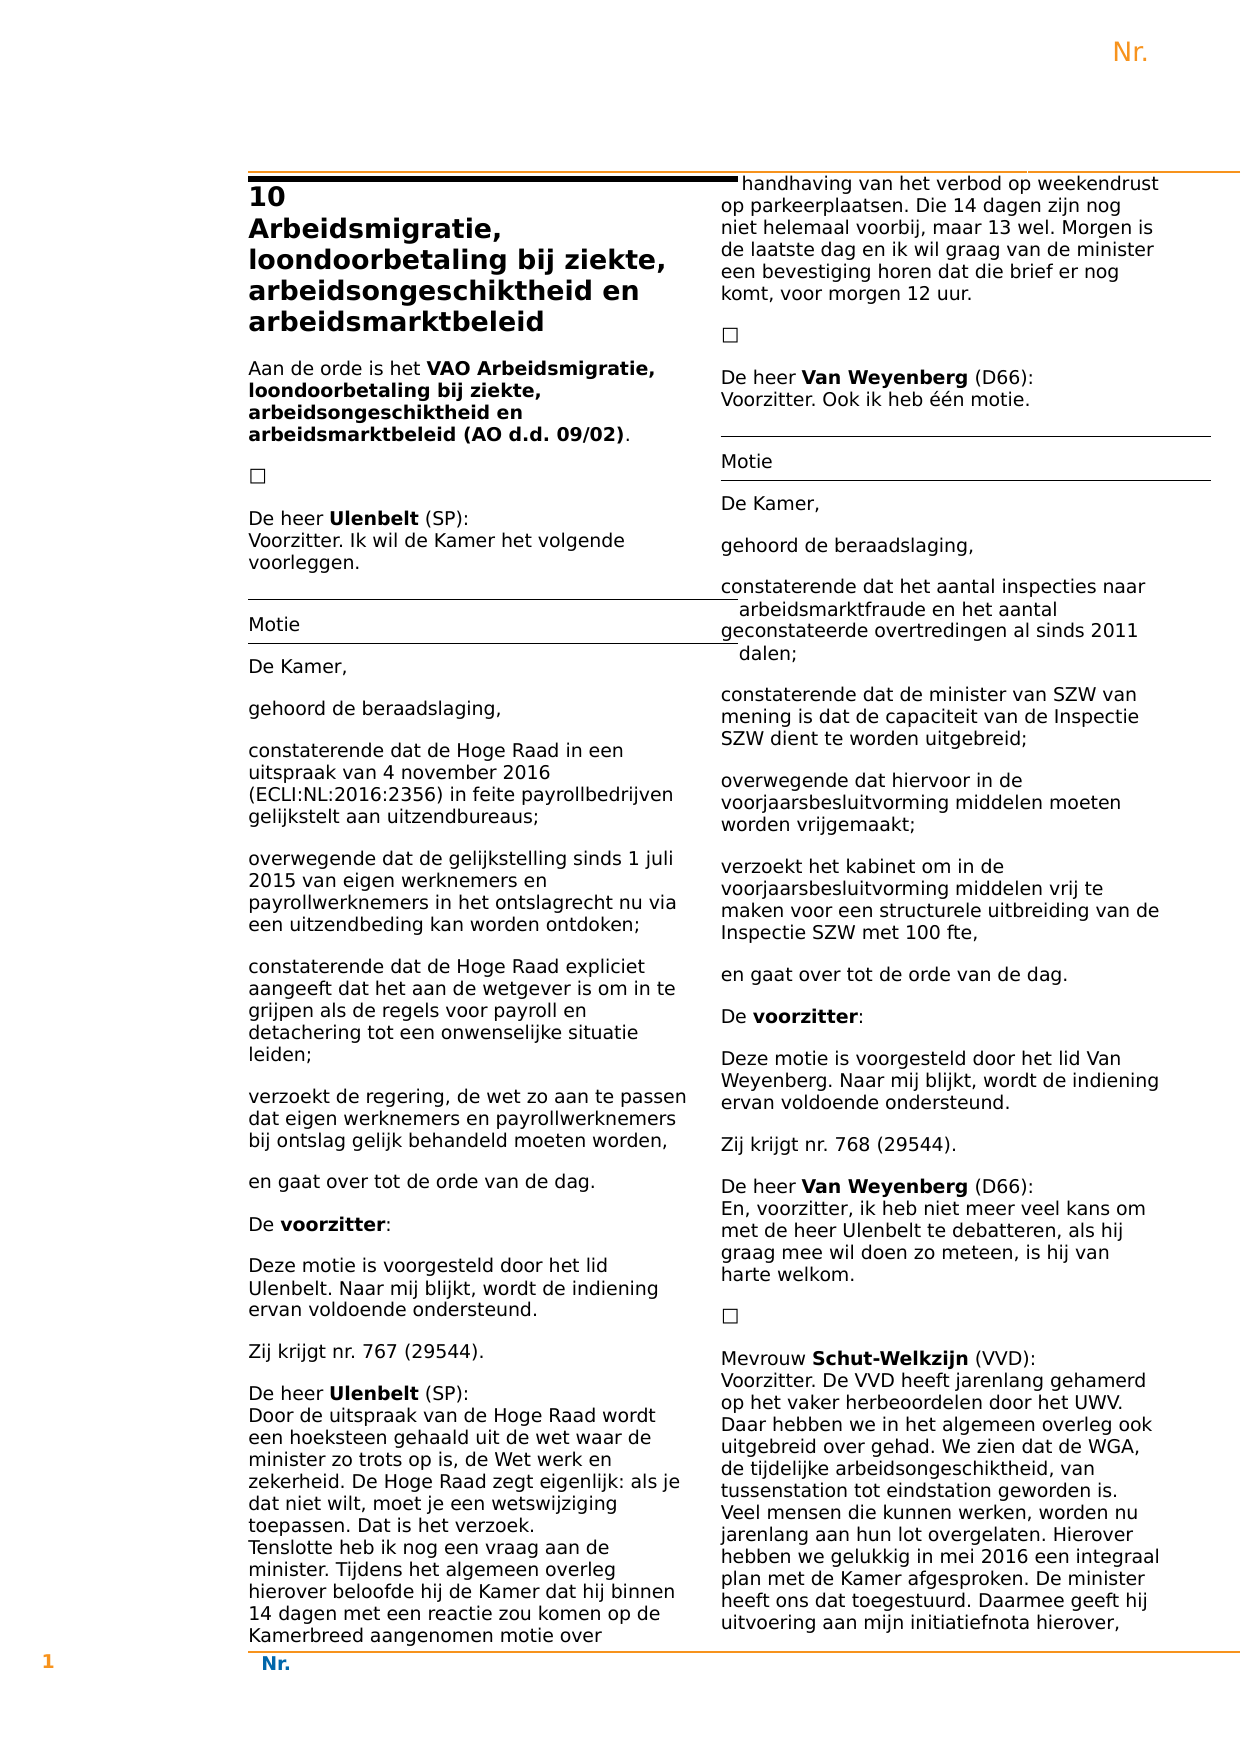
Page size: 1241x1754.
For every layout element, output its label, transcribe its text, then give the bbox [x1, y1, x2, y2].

text ⬜ [248, 466, 691, 488]
text Voorzitter. De VVD heeft jarenlang gehamerd op het vaker herbeoordelen door het UWV. Daar hebben we in het algemeen overleg ook uitgebreid over gehad. We zien dat de WGA, de tijdelijke arbeidsongeschiktheid, van tussenstation tot eindstation geworden is. Veel mensen die kunnen werken, worden nu jarenlang aan hun lot overgelaten. Hierover hebben we gelukkig in mei 2016 een integraal plan met de Kamer afgesproken. De minister heeft ons dat toegestuurd. Daarmee geeft hij uitvoering aan mijn initiatiefnota hierover, [721, 1370, 1163, 1634]
text constaterende dat de Hoge Raad expliciet aangeeft dat het aan de wetgever is om in te grijpen als de regels voor payroll en detachering tot een onwenselijke situatie leiden; [248, 956, 691, 1066]
text en gaat over tot de orde van de dag. [721, 964, 1163, 986]
text Deze motie is voorgesteld door het lid Van Weyenberg. Naar mij blijkt, wordt de indiening ervan voldoende ondersteund. [721, 1048, 1163, 1114]
text De Kamer, [721, 492, 1163, 514]
text De voorzitter: [721, 1006, 1163, 1028]
text Motie [721, 451, 1163, 472]
text De heer Ulenbelt (SP): [248, 508, 691, 530]
text Deze motie is voorgesteld door het lid Ulenbelt. Naar mij blijkt, wordt de indiening ervan voldoende ondersteund. [248, 1255, 691, 1321]
text Zij krijgt nr. 767 (29544). [248, 1341, 691, 1363]
text Tenslotte heb ik nog een vraag aan de minister. Tijdens het algemeen overleg hierover beloofde hij de Kamer dat hij binnen 14 dagen met een reactie zou komen op de Kamerbreed aangenomen motie over [248, 1537, 691, 1647]
text constaterende dat de Hoge Raad in een uitspraak van 4 november 2016 (ECLI:NL:2016:2356) in feite payrollbedrijven gelijkstelt aan uitzendbureaus; [248, 740, 691, 828]
text gehoord de beraadslaging, [248, 698, 691, 720]
text ⬜ [721, 325, 1163, 347]
text Door de uitspraak van de Hoge Raad wordt een hoeksteen gehaald uit de wet waar de minister zo trots op is, de Wet werk en zekerheid. De Hoge Raad zegt eigenlijk: als je dat niet wilt, moet je een wetswijziging toepassen. Dat is het verzoek. [248, 1405, 691, 1537]
text Voorzitter. Ik wil de Kamer het volgende voorleggen. [248, 530, 691, 574]
text overwegende dat de gelijkstelling sinds 1 juli 2015 van eigen werknemers en payrollwerknemers in het ontslagrecht nu via een uitzendbeding kan worden ontdoken; [248, 848, 691, 936]
text De heer Van Weyenberg (D66): [721, 367, 1163, 389]
text De voorzitter: [248, 1213, 691, 1235]
text Voorzitter. Ook ik heb één motie. [721, 389, 1163, 411]
text verzoekt het kabinet om in de voorjaarsbesluitvorming middelen vrij te maken voor een structurele uitbreiding van de Inspectie SZW met 100 fte, [721, 856, 1163, 944]
text De heer Ulenbelt (SP): [248, 1383, 691, 1405]
text De heer Van Weyenberg (D66): [721, 1176, 1163, 1198]
text overwegende dat hiervoor in de voorjaarsbesluitvorming middelen moeten worden vrijgemaakt; [721, 770, 1163, 836]
text Mevrouw Schut-Welkzijn (VVD): [721, 1348, 1163, 1370]
text gehoord de beraadslaging, [721, 534, 1163, 556]
text constaterende dat het aantal inspecties naar arbeidsmarktfraude en het aantal geconstateerde overtredingen al sinds 2011 dalen; [721, 576, 1163, 664]
text Zij krijgt nr. 768 (29544). [721, 1134, 1163, 1156]
text En, voorzitter, ik heb niet meer veel kans om met de heer Ulenbelt te debatteren, als hij graag mee wil doen zo meteen, is hij van harte welkom. [721, 1198, 1163, 1286]
text handhaving van het verbod op weekendrust op parkeerplaatsen. Die 14 dagen zijn nog niet helemaal voorbij, maar 13 wel. Morgen is de laatste dag en ik wil graag van de minister een bevestiging horen dat die brief er nog komt, voor morgen 12 uur. [721, 173, 1163, 305]
text constaterende dat de minister van SZW van mening is dat de capaciteit van de Inspectie SZW dient te worden uitgebreid; [721, 684, 1163, 750]
text Aan de orde is het VAO Arbeidsmigratie, loondoorbetaling bij ziekte, arbeidsongeschiktheid en arbeidsmarktbeleid (AO d.d. 09/02). [248, 358, 691, 446]
text De Kamer, [248, 656, 691, 678]
text verzoekt de regering, de wet zo aan te passen dat eigen werknemers en payrollwerknemers bij ontslag gelijk behandeld moeten worden, [248, 1086, 691, 1151]
text Motie [248, 614, 691, 636]
text ⬜ [721, 1306, 1163, 1328]
title 10 Arbeidsmigratie, loondoorbetaling bij ziekte, arbeidsongeschiktheid en arbeidsmarktbeleid [248, 182, 691, 338]
text en gaat over tot de orde van de dag. [248, 1171, 691, 1193]
